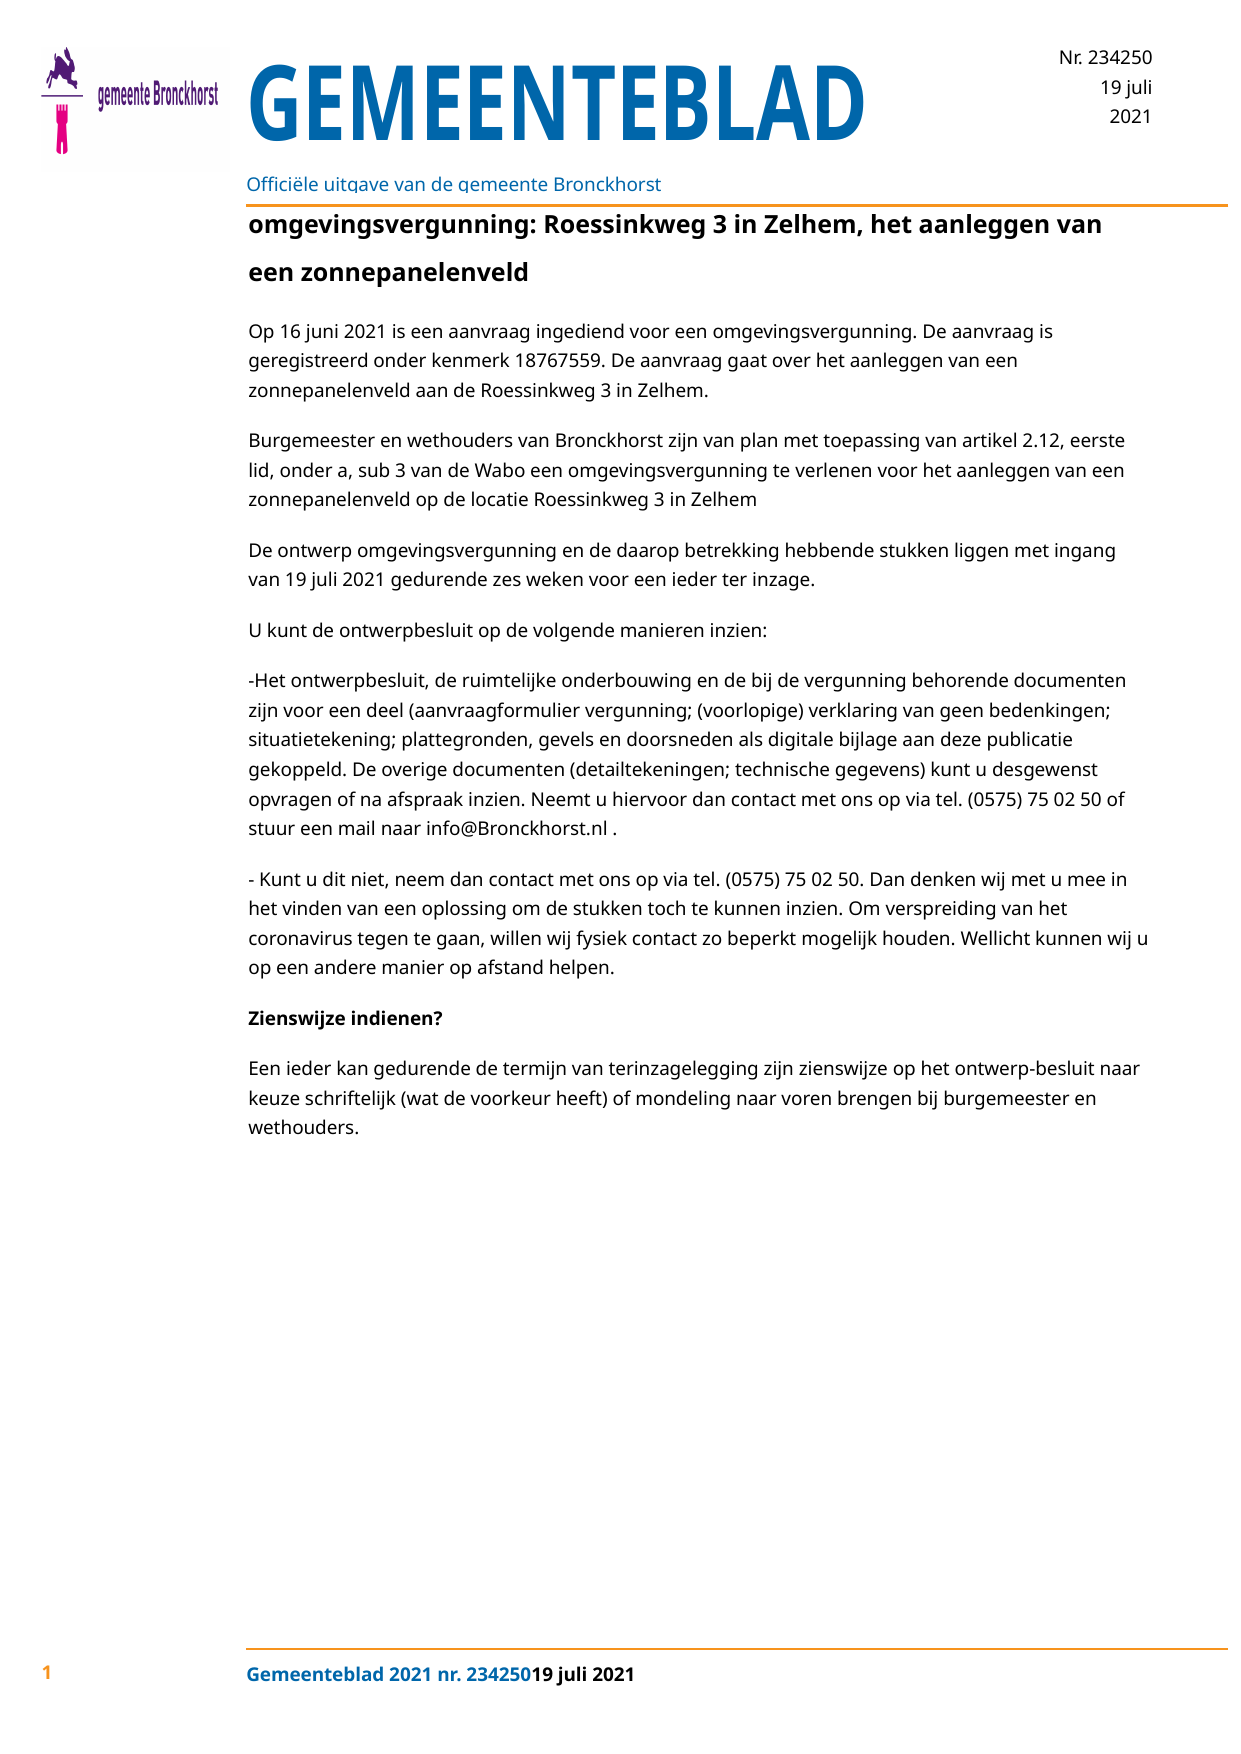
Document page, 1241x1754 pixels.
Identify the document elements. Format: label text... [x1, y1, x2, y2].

text U kunt de ontwerpbesluit op de volgende manieren inzien: [248, 617, 1152, 643]
text Zienswijze indienen? [248, 1005, 1152, 1031]
text De ontwerp omgevingsvergunning en de daarop betrekking hebbende stukken liggen met ingang van 19 juli 2021 gedurende zes weken voor een ieder ter inzage. [248, 537, 1152, 592]
text -Het ontwerpbesluit, de ruimtelijke onderbouwing en de bij de vergunning behorende documenten zijn voor een deel (aanvraagformulier vergunning; (voorlopige) verklaring van geen bedenkingen; situatietekening; plattegronden, gevels en doorsneden als digitale bijlage aan deze publicatie gekoppeld. De overige documenten (detailtekeningen; technische gegevens) kunt u desgewenst opvragen of na afspraak inzien. Neemt u hiervoor dan contact met ons op via tel. (0575) 75 02 50 of stuur een mail naar info@Bronckhorst.nl . [248, 667, 1152, 841]
text - Kunt u dit niet, neem dan contact met ons op via tel. (0575) 75 02 50. Dan denken wij met u mee in het vinden van een oplossing om de stukken toch te kunnen inzien. Om verspreiding van het coronavirus tegen te gaan, willen wij fysiek contact zo beperkt mogelijk houden. Wellicht kunnen wij u op een andere manier op afstand helpen. [248, 866, 1152, 980]
text Op 16 juni 2021 is een aanvraag ingediend voor een omgevingsvergunning. De aanvraag is geregistreerd onder kenmerk 18767559. De aanvraag gaat over het aanleggen van een zonnepanelenveld aan de Roessinkweg 3 in Zelhem. [248, 318, 1152, 403]
text Burgemeester en wethouders van Bronckhorst zijn van plan met toepassing van artikel 2.12, eerste lid, onder a, sub 3 van de Wabo een omgevingsvergunning te verlenen voor het aanleggen van een zonnepanelenveld op de locatie Roessinkweg 3 in Zelhem [248, 427, 1152, 512]
text omgevingsvergunning: Roessinkweg 3 in Zelhem, het aanleggen van een zonnepanelenveld [248, 207, 1152, 288]
picture [41, 47, 231, 172]
text Een ieder kan gedurende de termijn van terinzagelegging zijn zienswijze op het ontwerp-besluit naar keuze schriftelijk (wat de voorkeur heeft) of mondeling naar voren brengen bij burgemeester en wethouders. [248, 1055, 1152, 1140]
